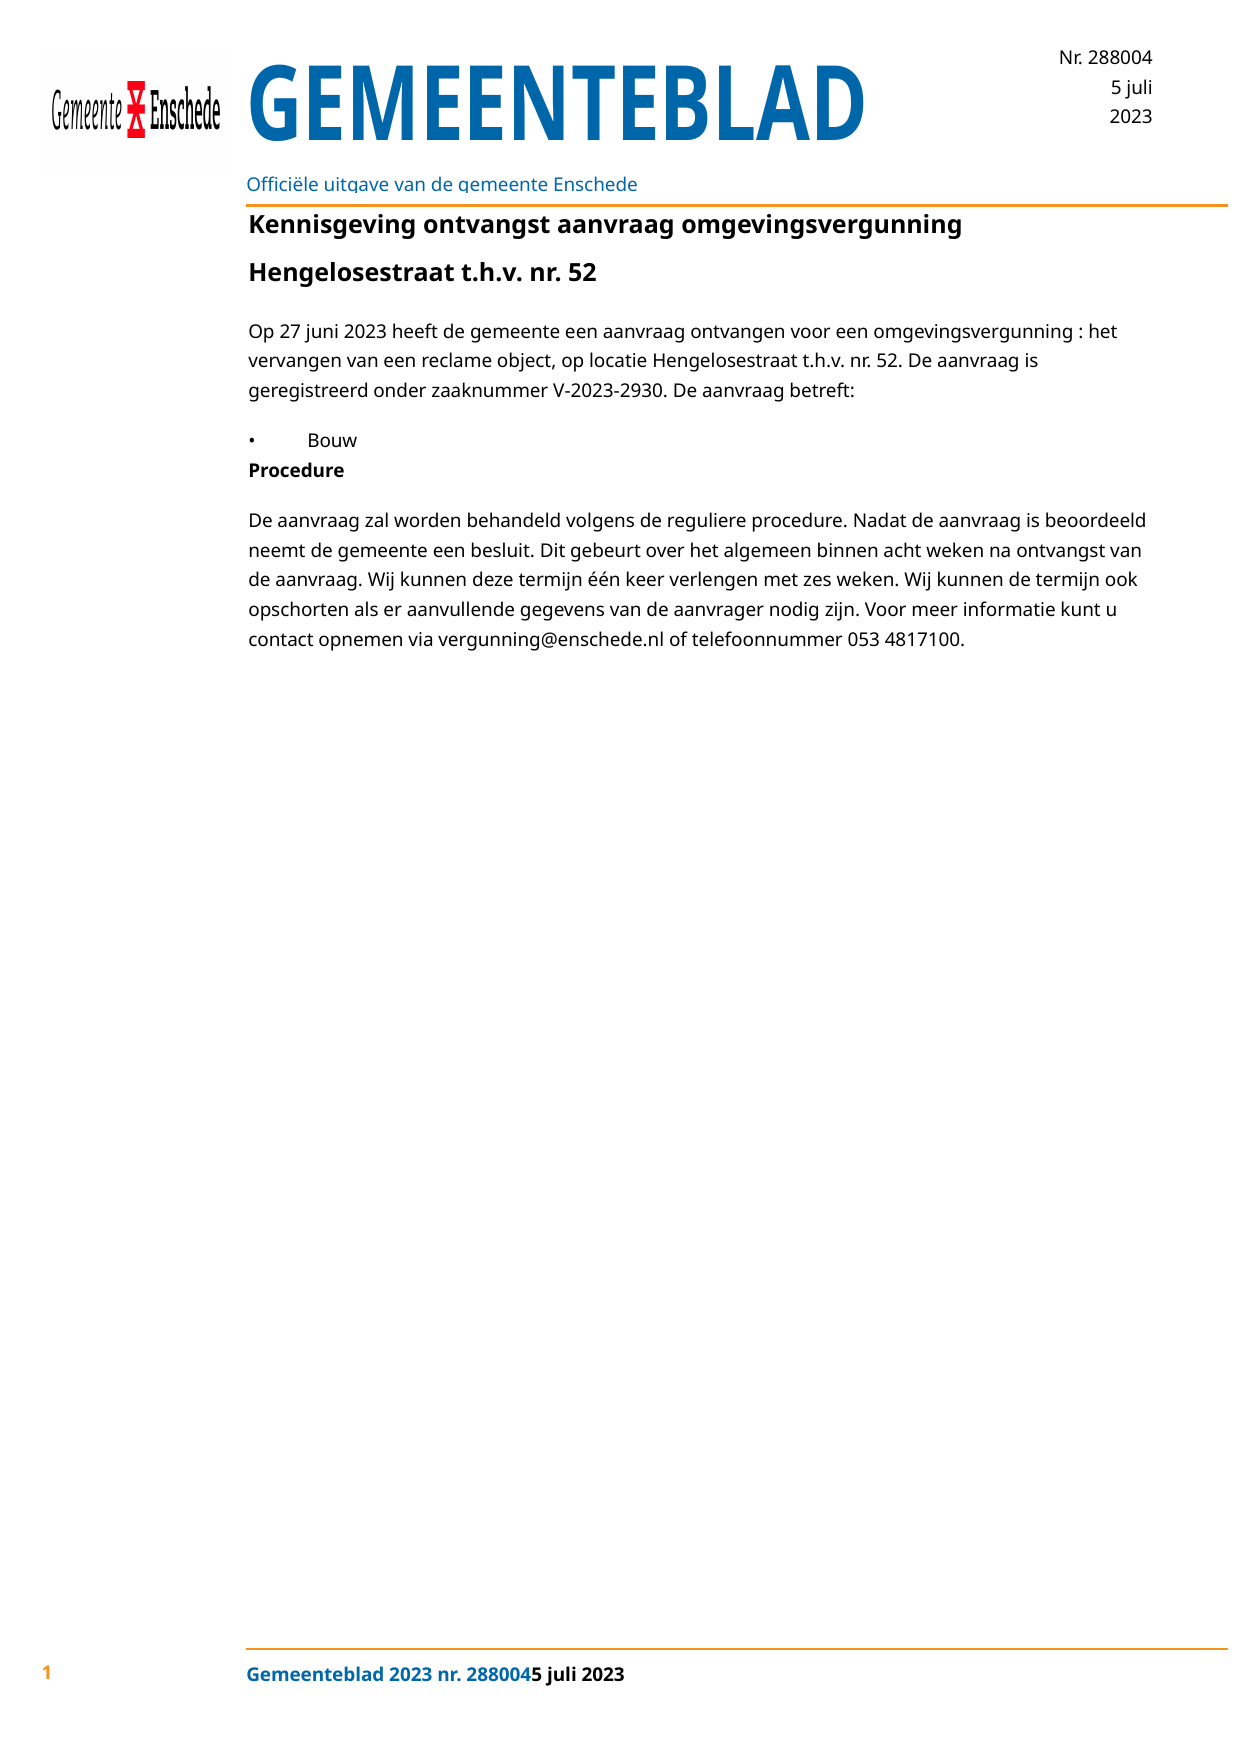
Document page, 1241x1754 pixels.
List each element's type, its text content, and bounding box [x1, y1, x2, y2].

text De aanvraag zal worden behandeld volgens de reguliere procedure. Nadat de aanvraag is beoordeeld neemt de gemeente een besluit. Dit gebeurt over het algemeen binnen acht weken na ontvangst van de aanvraag. Wij kunnen deze termijn één keer verlengen met zes weken. Wij kunnen de termijn ook opschorten als er aanvullende gegevens van de aanvrager nodig zijn. Voor meer informatie kunt u contact opnemen via vergunning@enschede.nl of telefoonnummer 053 4817100. [248, 507, 1152, 652]
text Procedure [248, 457, 1152, 483]
text Kennisgeving ontvangst aanvraag omgevingsvergunning Hengelosestraat t.h.v. nr. 52 [248, 207, 1152, 288]
text Op 27 juni 2023 heeft de gemeente een aanvraag ontvangen voor een omgevingsvergunning : het vervangen van een reclame object, op locatie Hengelosestraat t.h.v. nr. 52. De aanvraag is geregistreerd onder zaaknummer V-2023-2930. De aanvraag betreft: [248, 318, 1152, 403]
picture [41, 47, 231, 172]
list Bouw [248, 427, 1152, 453]
